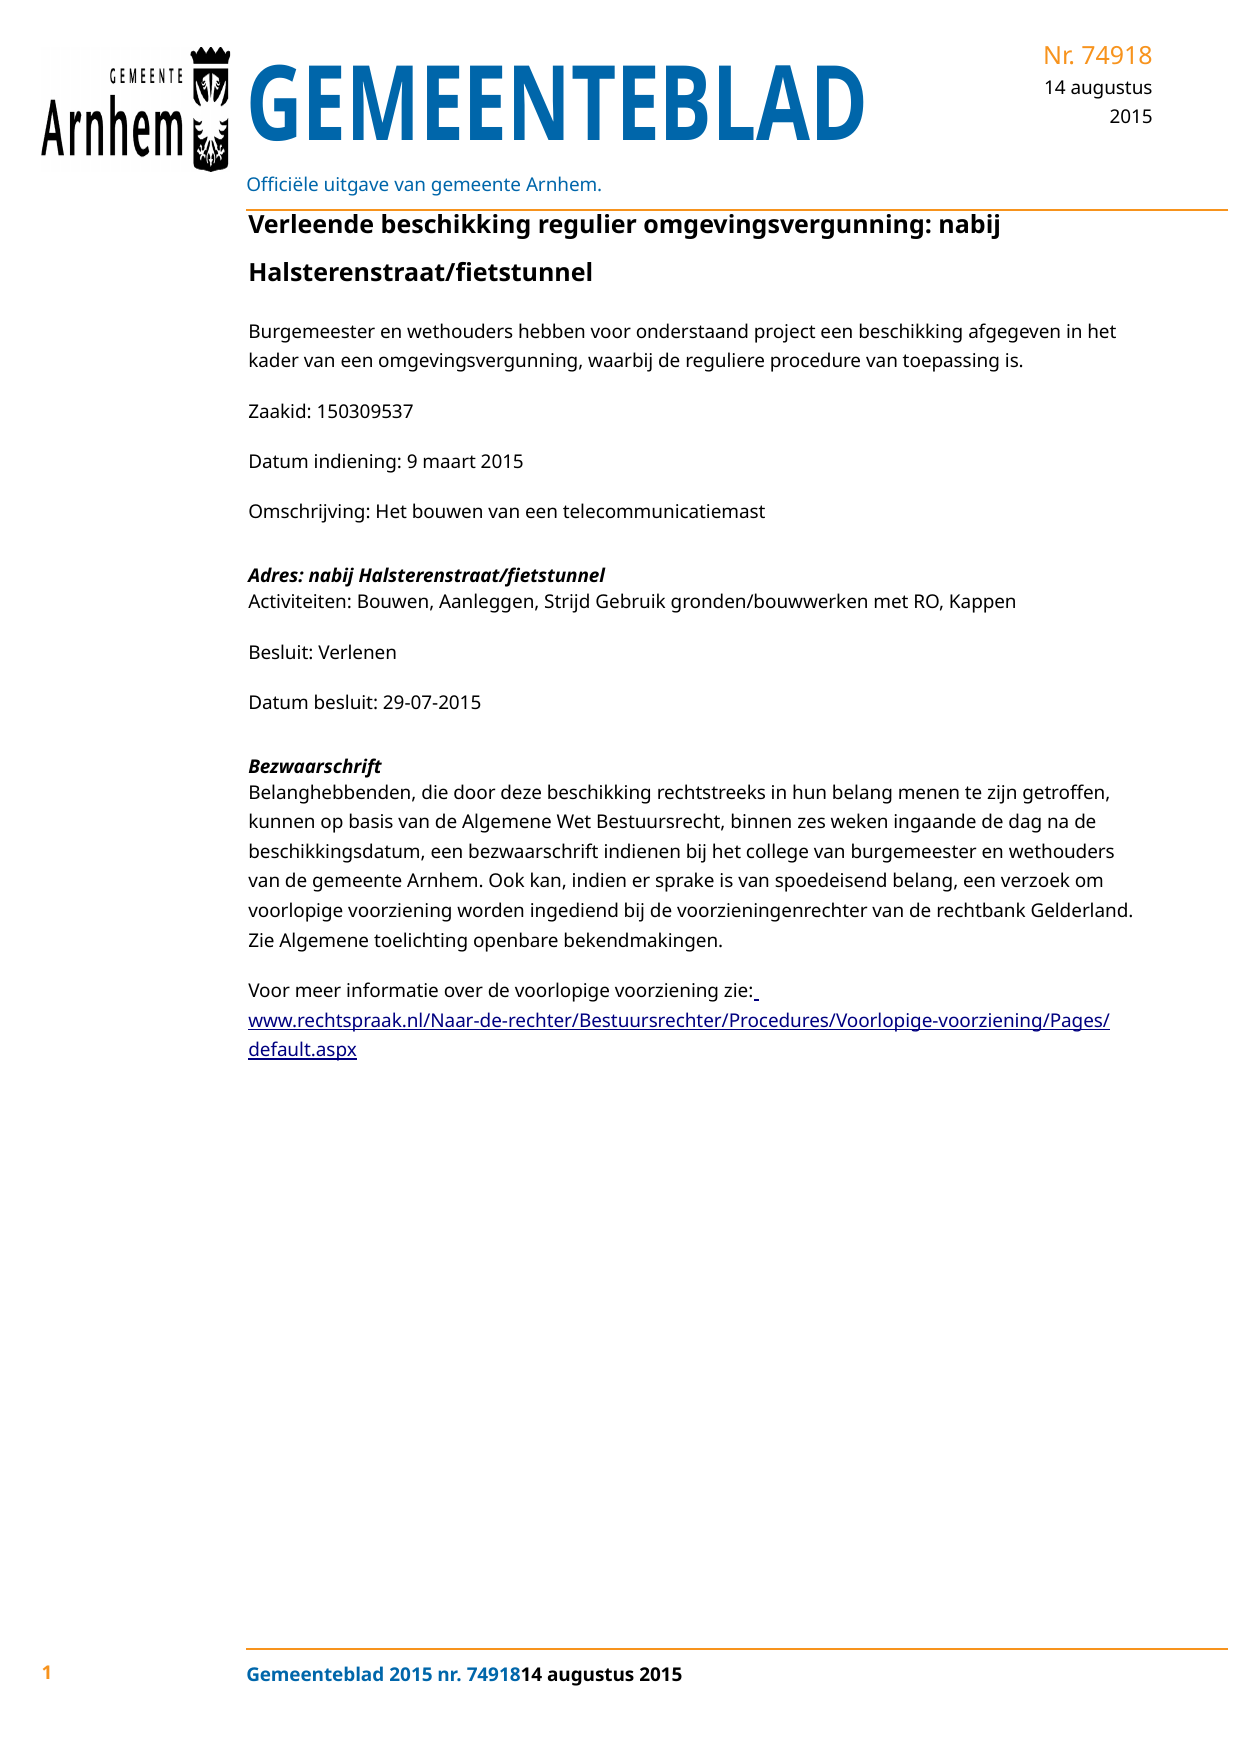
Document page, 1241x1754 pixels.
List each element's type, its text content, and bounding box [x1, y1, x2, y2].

text Belanghebbenden, die door deze beschikking rechtstreeks in hun belang menen te zijn getroffen, kunnen op basis van de Algemene Wet Bestuursrecht, binnen zes weken ingaande de dag na de beschikkingsdatum, een bezwaarschrift indienen bij het college van burgemeester en wethouders van de gemeente Arnhem. Ook kan, indien er sprake is van spoedeisend belang, een verzoek om voorlopige voorziening worden ingediend bij de voorzieningenrechter van de rechtbank Gelderland. Zie Algemene toelichting openbare bekendmakingen. [248, 779, 1152, 953]
text Burgemeester en wethouders hebben voor onderstaand project een beschikking afgegeven in het kader van een omgevingsvergunning, waarbij de reguliere procedure van toepassing is. [248, 318, 1152, 373]
text Voor meer informatie over de voorlopige voorziening zie: www.rechtspraak.nl/Naar-de-rechter/Bestuursrechter/Procedures/Voorlopige-voorziening/Pages/default.aspx [248, 977, 1152, 1062]
text Bezwaarschrift [248, 753, 1152, 779]
text Zaakid: 150309537 [248, 398, 1152, 424]
text Datum indiening: 9 maart 2015 [248, 448, 1152, 474]
text Besluit: Verlenen [248, 639, 1152, 664]
text Verleende beschikking regulier omgevingsvergunning: nabij Halsterenstraat/fietstunnel [248, 211, 1152, 288]
text Datum besluit: 29-07-2015 [248, 689, 1152, 715]
text Omschrijving: Het bouwen van een telecommunicatiemast [248, 499, 1152, 524]
text Adres: nabij Halsterenstraat/fietstunnel [248, 563, 1152, 588]
text Activiteiten: Bouwen, Aanleggen, Strijd Gebruik gronden/bouwwerken met RO, Kappen [248, 588, 1152, 614]
picture [41, 47, 231, 172]
